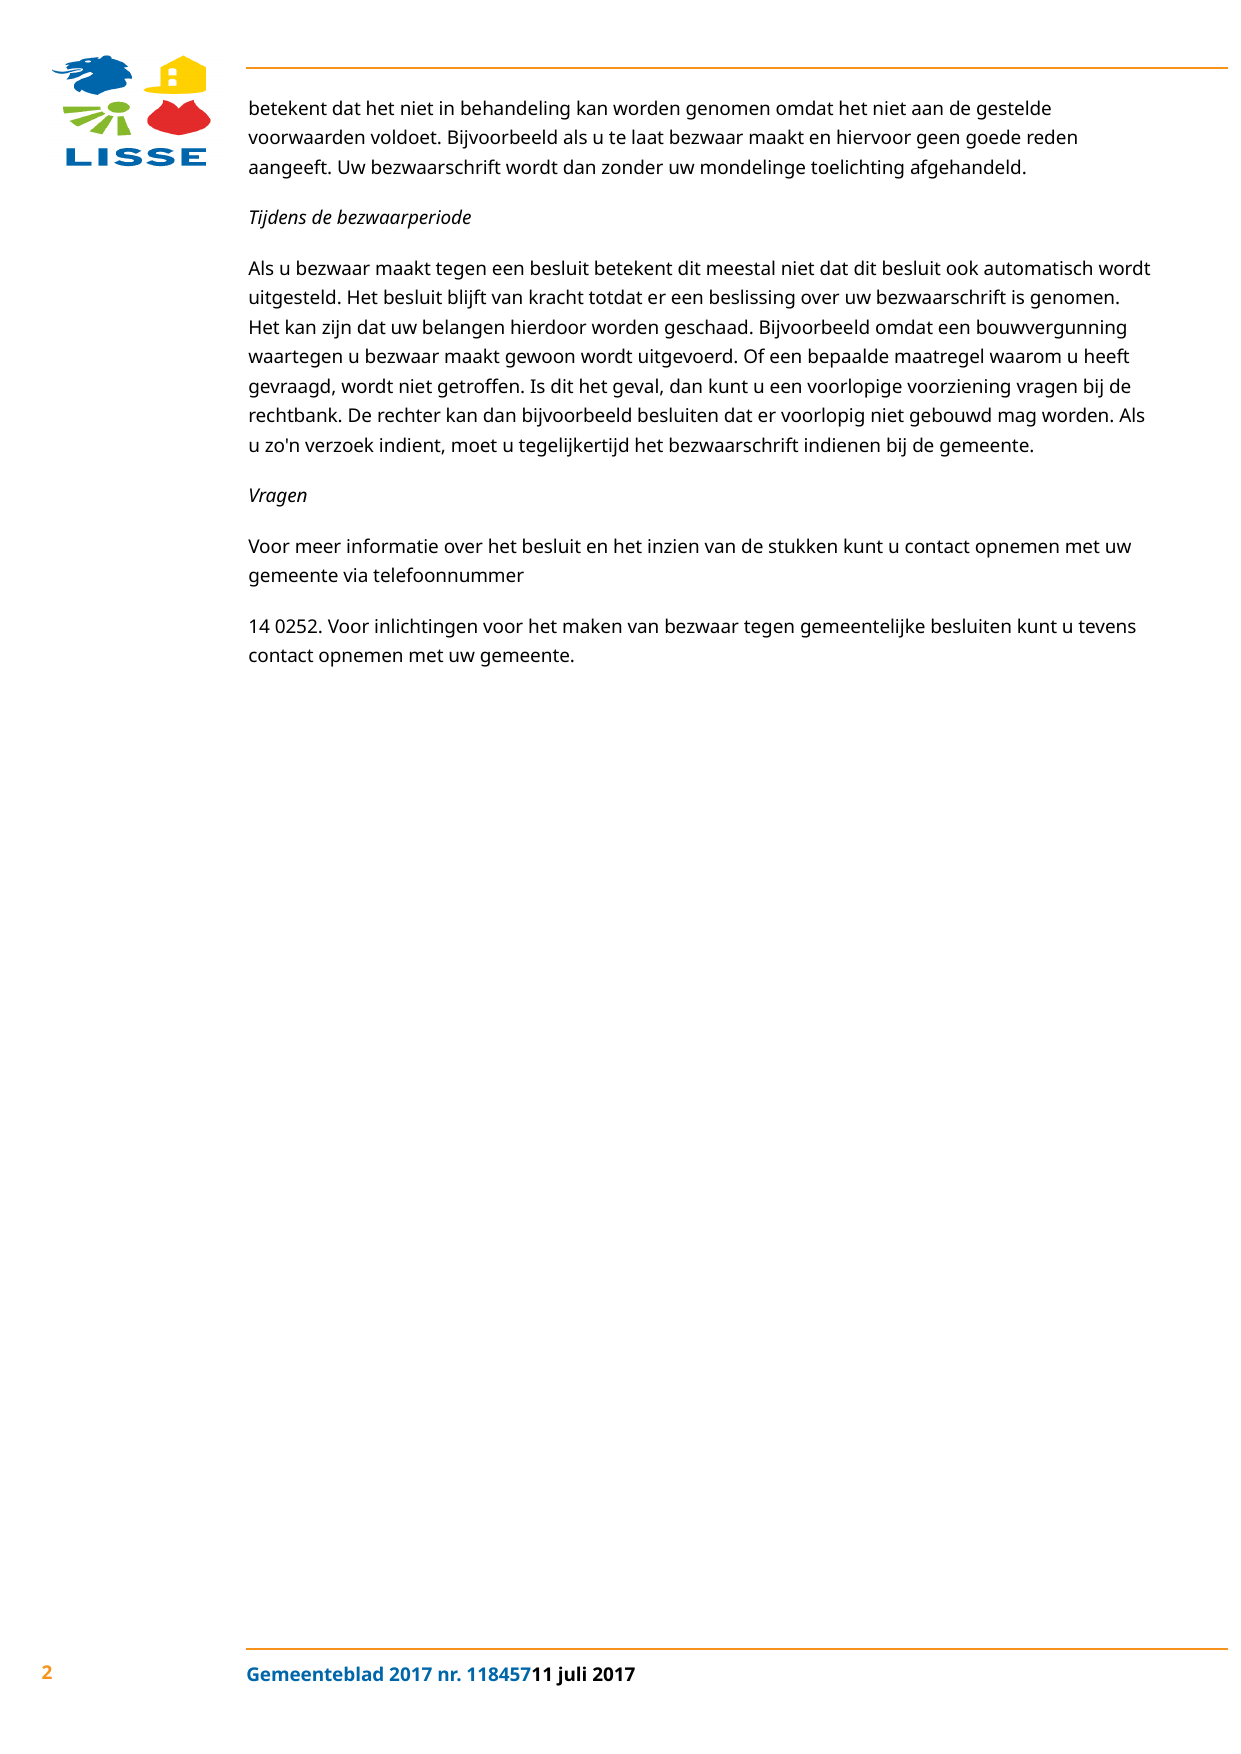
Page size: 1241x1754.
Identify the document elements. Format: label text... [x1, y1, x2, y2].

text Vragen [248, 483, 1152, 508]
text betekent dat het niet in behandeling kan worden genomen omdat het niet aan de gestelde voorwaarden voldoet. Bijvoorbeeld als u te laat bezwaar maakt en hiervoor geen goede reden aangeeft. Uw bezwaarschrift wordt dan zonder uw mondelinge toelichting afgehandeld. [248, 95, 1152, 180]
picture [41, 47, 231, 172]
text Tijdens de bezwaarperiode [248, 204, 1152, 230]
text Voor meer informatie over het besluit en het inzien van de stukken kunt u contact opnemen met uw gemeente via telefoonnummer [248, 533, 1152, 588]
text Als u bezwaar maakt tegen een besluit betekent dit meestal niet dat dit besluit ook automatisch wordt uitgesteld. Het besluit blijft van kracht totdat er een beslissing over uw bezwaarschrift is genomen. Het kan zijn dat uw belangen hierdoor worden geschaad. Bijvoorbeeld omdat een bouwvergunning waartegen u bezwaar maakt gewoon wordt uitgevoerd. Of een bepaalde maatregel waarom u heeft gevraagd, wordt niet getroffen. Is dit het geval, dan kunt u een voorlopige voorziening vragen bij de rechtbank. De rechter kan dan bijvoorbeeld besluiten dat er voorlopig niet gebouwd mag worden. Als u zo'n verzoek indient, moet u tegelijkertijd het bezwaarschrift indienen bij de gemeente. [248, 255, 1152, 458]
text 14 0252. Voor inlichtingen voor het maken van bezwaar tegen gemeentelijke besluiten kunt u tevens contact opnemen met uw gemeente. [248, 613, 1152, 668]
